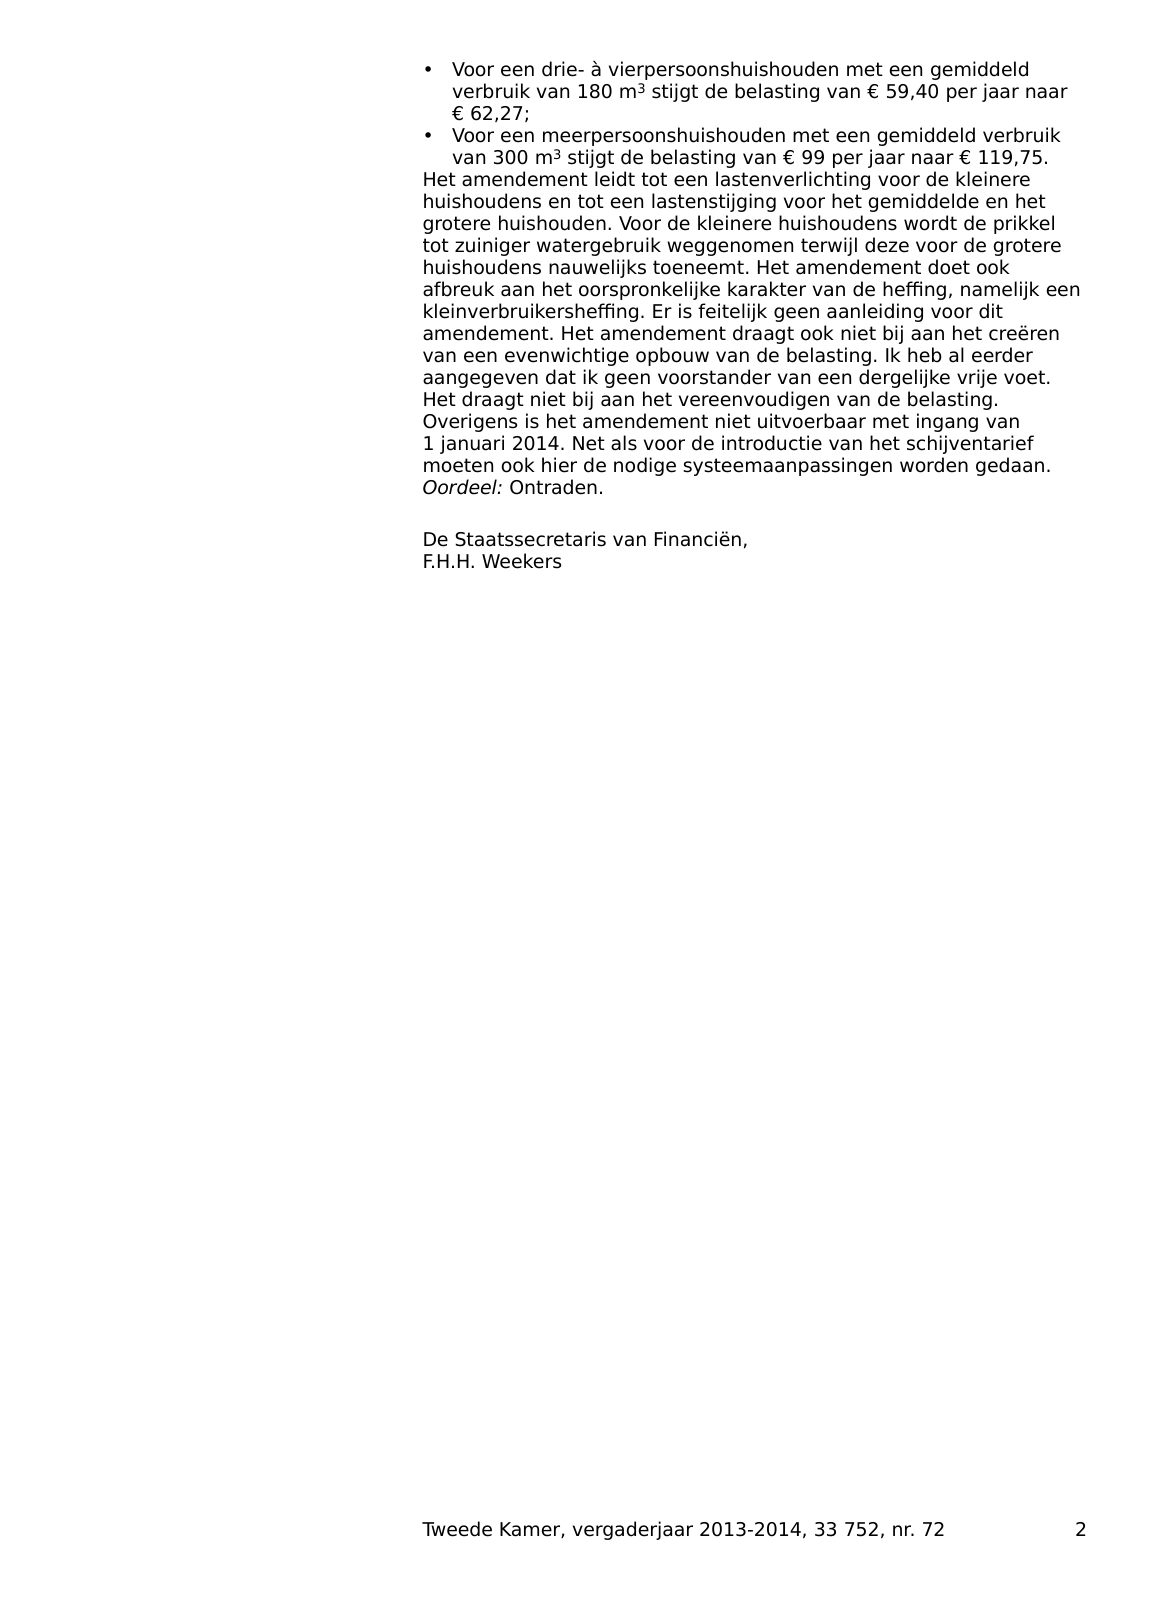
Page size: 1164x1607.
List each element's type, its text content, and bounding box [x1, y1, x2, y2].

text • Voor een drie- à vierpersoonshuishouden met een gemiddeld verbruik van 180 m3 stijgt de belasting van € 59,40 per jaar naar € 62,27; [422, 59, 1087, 125]
text • Voor een meerpersoonshuishouden met een gemiddeld verbruik van 300 m3 stijgt de belasting van € 99 per jaar naar € 119,75. [422, 125, 1087, 169]
text De Staatssecretaris van Financiën, F.H.H. Weekers [422, 529, 1087, 573]
text Het amendement leidt tot een lastenverlichting voor de kleinere huishoudens en tot een lastenstijging voor het gemiddelde en het grotere huishouden. Voor de kleinere huishoudens wordt de prikkel tot zuiniger watergebruik weggenomen terwijl deze voor de grotere huishoudens nauwelijks toeneemt. Het amendement doet ook afbreuk aan het oorspronkelijke karakter van de heffing, namelijk een kleinverbruikersheffing. Er is feitelijk geen aanleiding voor dit amendement. Het amendement draagt ook niet bij aan het creëren van een evenwichtige opbouw van de belasting. Ik heb al eerder aangegeven dat ik geen voorstander van een dergelijke vrije voet. Het draagt niet bij aan het vereenvoudigen van de belasting. [422, 169, 1087, 411]
text Oordeel: Ontraden. [422, 477, 1087, 499]
text Overigens is het amendement niet uitvoerbaar met ingang van 1 januari 2014. Net als voor de introductie van het schijventarief moeten ook hier de nodige systeemaanpassingen worden gedaan. [422, 411, 1087, 477]
